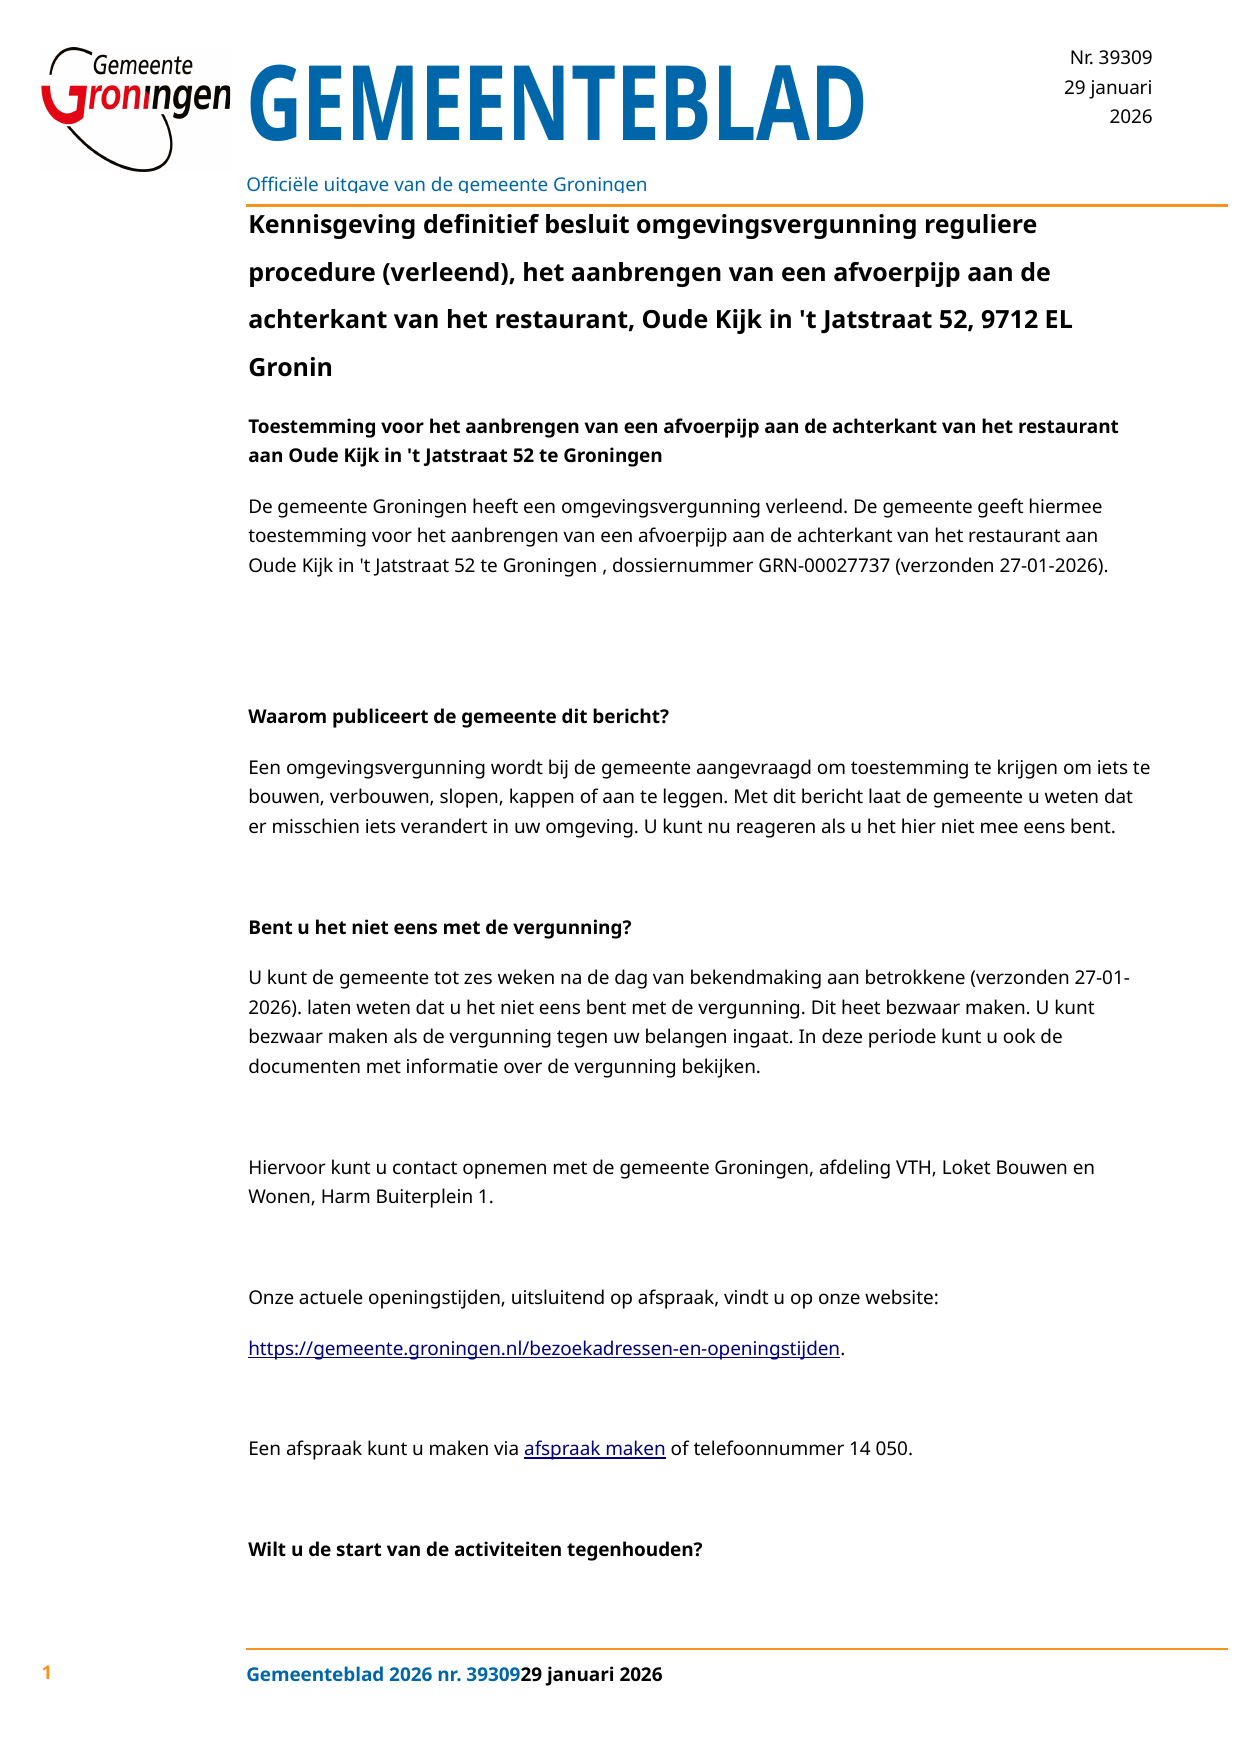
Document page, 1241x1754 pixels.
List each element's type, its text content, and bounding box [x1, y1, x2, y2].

text Bent u het niet eens met de vergunning? [248, 914, 1152, 940]
text Een omgevingsvergunning wordt bij de gemeente aangevraagd om toestemming te krijgen om iets te bouwen, verbouwen, slopen, kappen of aan te leggen. Met dit bericht laat de gemeente u weten dat er misschien iets verandert in uw omgeving. U kunt nu reageren als u het hier niet mee eens bent. [248, 754, 1152, 839]
text Een afspraak kunt u maken via afspraak maken of telefoonnummer 14 050. [248, 1436, 1152, 1461]
text U kunt de gemeente tot zes weken na de dag van bekendmaking aan betrokkene (verzonden 27-01-2026). laten weten dat u het niet eens bent met de vergunning. Dit heet bezwaar maken. U kunt bezwaar maken als de vergunning tegen uw belangen ingaat. In deze periode kunt u ook de documenten met informatie over de vergunning bekijken. [248, 964, 1152, 1079]
picture [41, 47, 231, 172]
text De gemeente Groningen heeft een omgevingsvergunning verleend. De gemeente geeft hiermee toestemming voor het aanbrengen van een afvoerpijp aan de achterkant van het restaurant aan Oude Kijk in 't Jatstraat 52 te Groningen , dossiernummer GRN-00027737 (verzonden 27-01-2026). [248, 493, 1152, 578]
text Hiervoor kunt u contact opnemen met de gemeente Groningen, afdeling VTH, Loket Bouwen en Wonen, Harm Buiterplein 1. [248, 1154, 1152, 1209]
text Toestemming voor het aanbrengen van een afvoerpijp aan de achterkant van het restaurant aan Oude Kijk in 't Jatstraat 52 te Groningen [248, 413, 1152, 468]
text Kennisgeving definitief besluit omgevingsvergunning reguliere procedure (verleend), het aanbrengen van een afvoerpijp aan de achterkant van het restaurant, Oude Kijk in 't Jatstraat 52, 9712 EL Gronin [248, 207, 1152, 384]
text Waarom publiceert de gemeente dit bericht? [248, 703, 1152, 729]
text Onze actuele openingstijden, uitsluitend op afspraak, vindt u op onze website: [248, 1284, 1152, 1310]
text Wilt u de start van de activiteiten tegenhouden? [248, 1536, 1152, 1562]
text https://gemeente.groningen.nl/bezoekadressen-en-openingstijden. [248, 1335, 1152, 1361]
